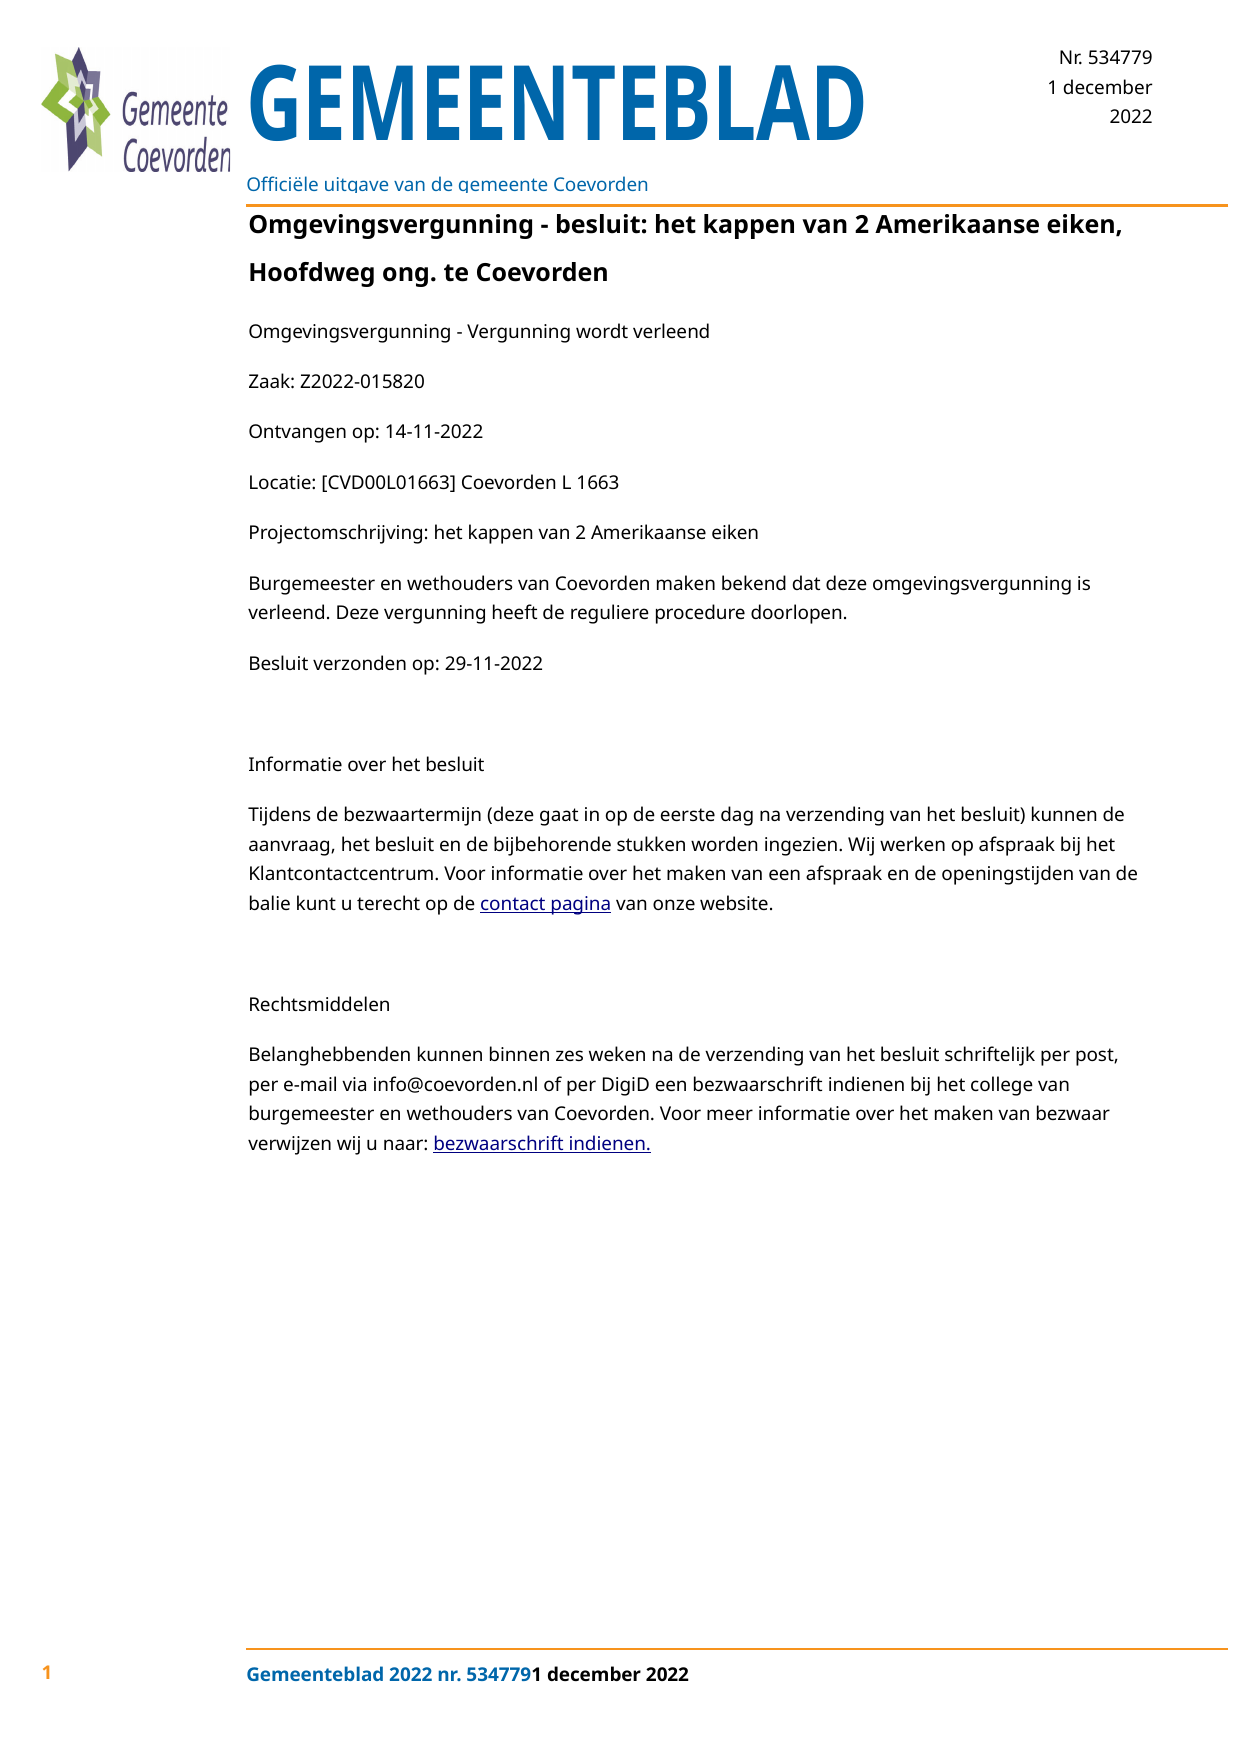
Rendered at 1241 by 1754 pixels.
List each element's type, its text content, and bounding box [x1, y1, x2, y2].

text Rechtsmiddelen [248, 991, 1152, 1017]
text Informatie over het besluit [248, 751, 1152, 777]
text Omgevingsvergunning - Vergunning wordt verleend [248, 318, 1152, 344]
text Omgevingsvergunning - besluit: het kappen van 2 Amerikaanse eiken, Hoofdweg ong. te Coevorden [248, 207, 1152, 288]
text Belanghebbenden kunnen binnen zes weken na de verzending van het besluit schriftelijk per post, per e-mail via info@coevorden.nl of per DigiD een bezwaarschrift indienen bij het college van burgemeester en wethouders van Coevorden. Voor meer informatie over het maken van bezwaar verwijzen wij u naar: bezwaarschrift indienen. [248, 1041, 1152, 1156]
text Zaak: Z2022-015820 [248, 368, 1152, 394]
text Projectomschrijving: het kappen van 2 Amerikaanse eiken [248, 519, 1152, 545]
text Burgemeester en wethouders van Coevorden maken bekend dat deze omgevingsvergunning is verleend. Deze vergunning heeft de reguliere procedure doorlopen. [248, 570, 1152, 625]
picture [41, 47, 231, 172]
text Ontvangen op: 14-11-2022 [248, 419, 1152, 444]
text Locatie: [CVD00L01663] Coevorden L 1663 [248, 469, 1152, 495]
text Tijdens de bezwaartermijn (deze gaat in op de eerste dag na verzending van het besluit) kunnen de aanvraag, het besluit en de bijbehorende stukken worden ingezien. Wij werken op afspraak bij het Klantcontactcentrum. Voor informatie over het maken van een afspraak en de openingstijden van de balie kunt u terecht op de contact pagina van onze website. [248, 801, 1152, 916]
text Besluit verzonden op: 29-11-2022 [248, 650, 1152, 676]
